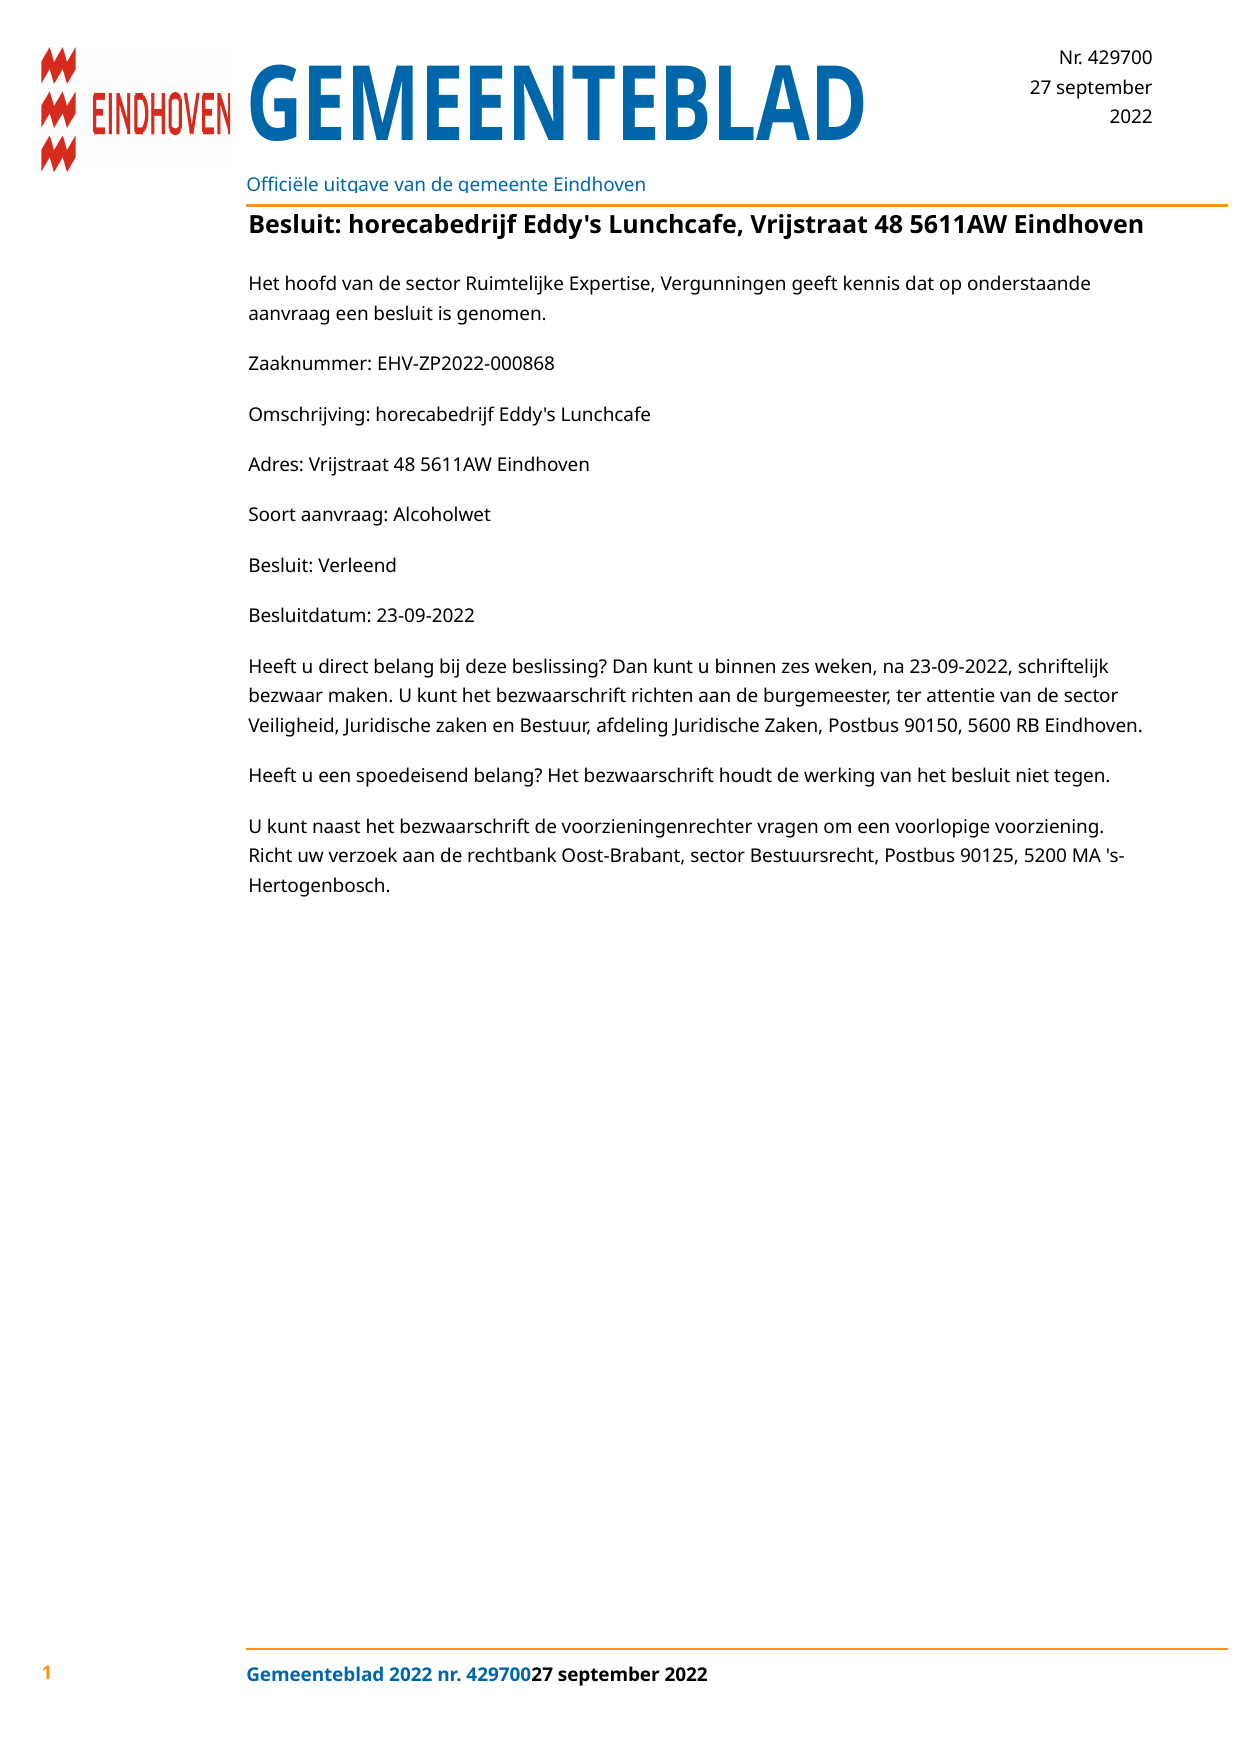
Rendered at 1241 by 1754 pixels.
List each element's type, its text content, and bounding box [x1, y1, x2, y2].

picture [41, 47, 231, 172]
text Soort aanvraag: Alcoholwet [248, 502, 1152, 527]
text U kunt naast het bezwaarschrift de voorzieningenrechter vragen om een voorlopige voorziening. Richt uw verzoek aan de rechtbank Oost-Brabant, sector Bestuursrecht, Postbus 90125, 5200 MA 's-Hertogenbosch. [248, 813, 1152, 898]
text Besluit: horecabedrijf Eddy's Lunchcafe, Vrijstraat 48 5611AW Eindhoven [248, 207, 1152, 241]
text Zaaknummer: EHV-ZP2022-000868 [248, 350, 1152, 376]
text Besluitdatum: 23-09-2022 [248, 602, 1152, 628]
text Besluit: Verleend [248, 552, 1152, 578]
text Heeft u een spoedeisend belang? Het bezwaarschrift houdt de werking van het besluit niet tegen. [248, 762, 1152, 788]
text Heeft u direct belang bij deze beslissing? Dan kunt u binnen zes weken, na 23-09-2022, schriftelijk bezwaar maken. U kunt het bezwaarschrift richten aan de burgemeester, ter attentie van de sector Veiligheid, Juridische zaken en Bestuur, afdeling Juridische Zaken, Postbus 90150, 5600 RB Eindhoven. [248, 653, 1152, 738]
text Omschrijving: horecabedrijf Eddy's Lunchcafe [248, 401, 1152, 426]
text Adres: Vrijstraat 48 5611AW Eindhoven [248, 451, 1152, 477]
text Het hoofd van de sector Ruimtelijke Expertise, Vergunningen geeft kennis dat op onderstaande aanvraag een besluit is genomen. [248, 270, 1152, 326]
